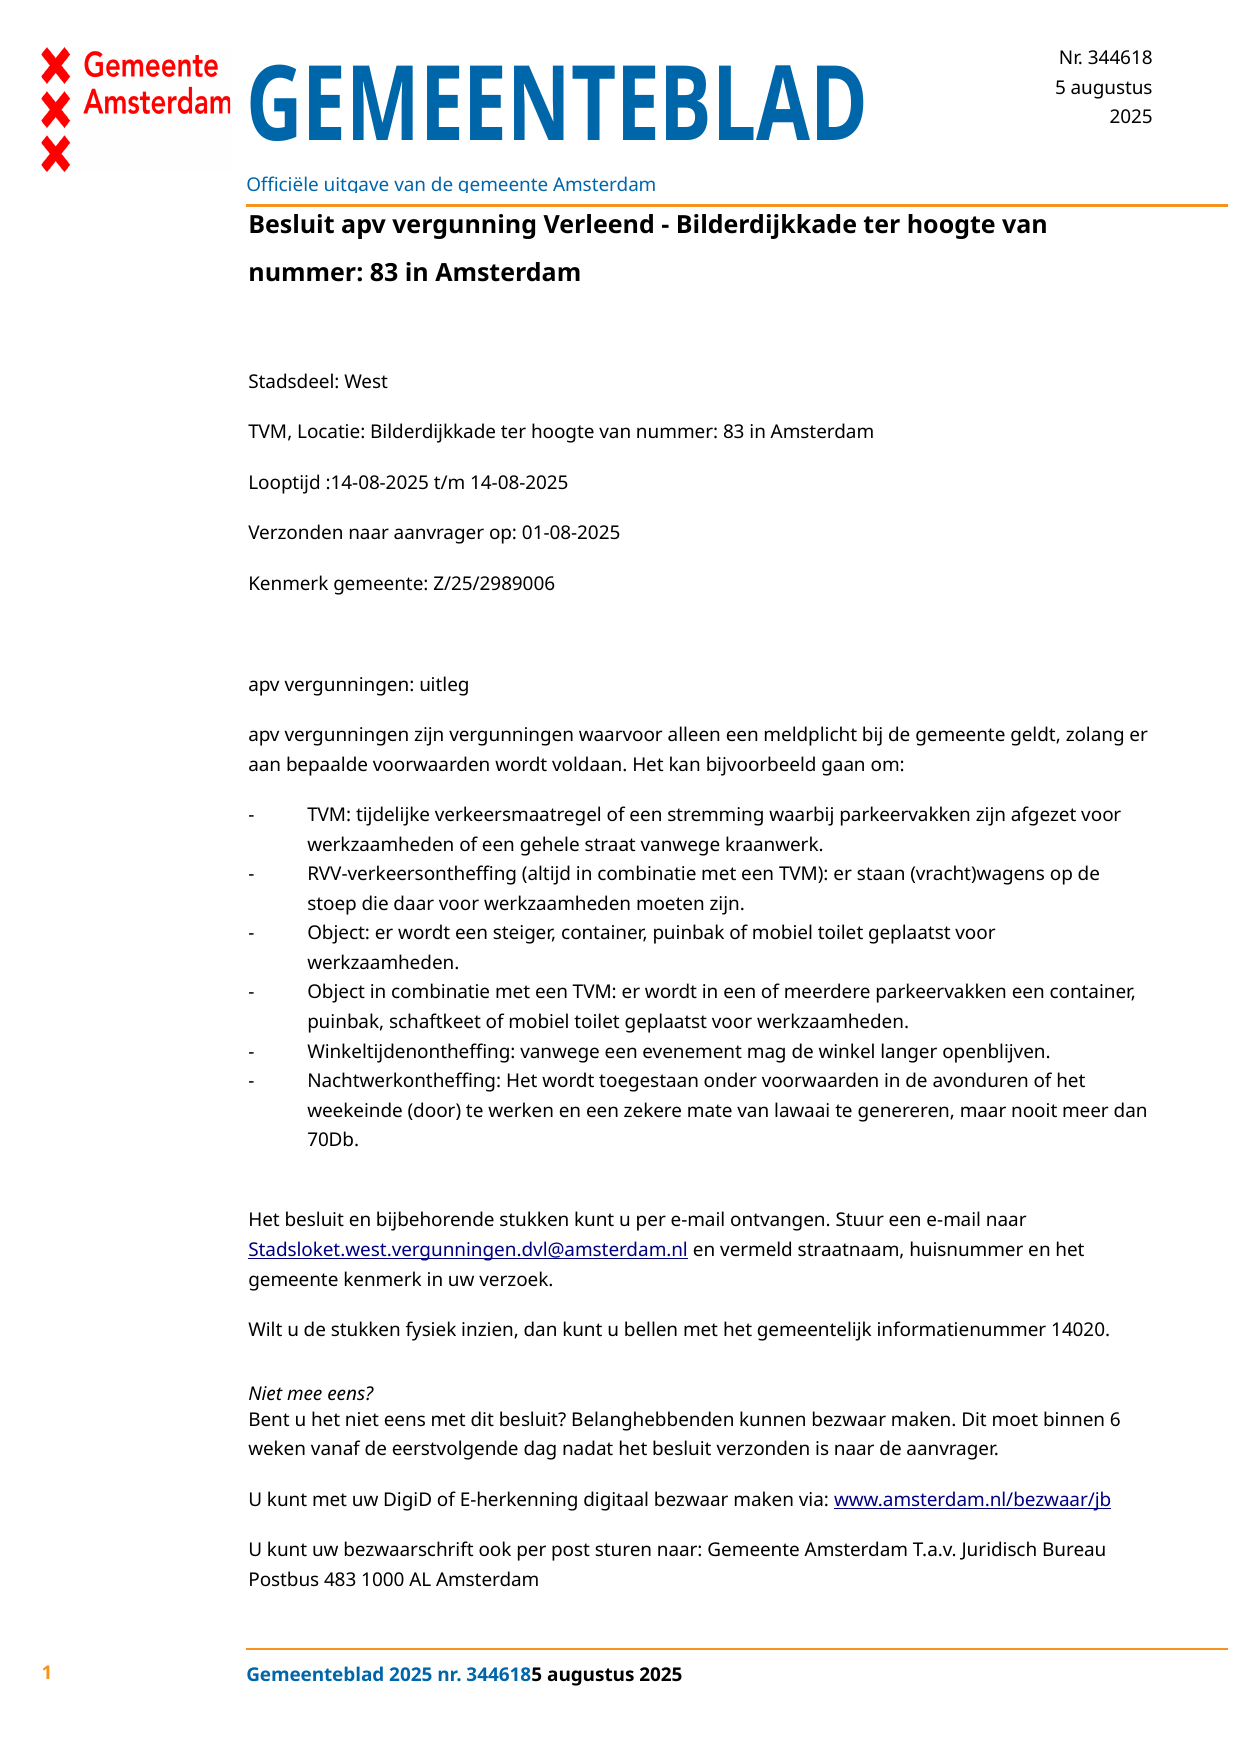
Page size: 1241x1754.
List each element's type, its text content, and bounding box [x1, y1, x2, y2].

text Stadsdeel: West [248, 368, 1152, 394]
text Het besluit en bijbehorende stukken kunt u per e-mail ontvangen. Stuur een e-mail naar Stadsloket.west.vergunningen.dvl@amsterdam.nl en vermeld straatnaam, huisnummer en het gemeente kenmerk in uw verzoek. [248, 1207, 1152, 1292]
text Wilt u de stukken fysiek inzien, dan kunt u bellen met het gemeentelijk informatienummer 14020. [248, 1316, 1152, 1342]
text Kenmerk gemeente: Z/25/2989006 [248, 570, 1152, 596]
list Object in combinatie met een TVM: er wordt in een of meerdere parkeervakken een container, puinbak, schaftkeet of mobiel toilet geplaatst voor werkzaamheden. [248, 979, 1152, 1034]
text apv vergunningen: uitleg [248, 671, 1152, 697]
text U kunt met uw DigiD of E-herkenning digitaal bezwaar maken via: www.amsterdam.nl/bezwaar/jb [248, 1486, 1152, 1512]
list Nachtwerkontheffing: Het wordt toegestaan onder voorwaarden in de avonduren of het weekeinde (door) te werken en een zekere mate van lawaai te genereren, maar nooit meer dan 70Db. [248, 1067, 1152, 1152]
text apv vergunningen zijn vergunningen waarvoor alleen een meldplicht bij de gemeente geldt, zolang er aan bepaalde voorwaarden wordt voldaan. Het kan bijvoorbeeld gaan om: [248, 721, 1152, 777]
text TVM, Locatie: Bilderdijkkade ter hoogte van nummer: 83 in Amsterdam [248, 419, 1152, 444]
list RVV-verkeersontheffing (altijd in combinatie met een TVM): er staan (vracht)wagens op de stoep die daar voor werkzaamheden moeten zijn. [248, 860, 1152, 916]
list Object: er wordt een steiger, container, puinbak of mobiel toilet geplaatst voor werkzaamheden. [248, 919, 1152, 975]
text Verzonden naar aanvrager op: 01-08-2025 [248, 519, 1152, 545]
text Looptijd :14-08-2025 t/m 14-08-2025 [248, 469, 1152, 495]
list Winkeltijdenontheffing: vanwege een evenement mag de winkel langer openblijven. [248, 1038, 1152, 1064]
text Bent u het niet eens met dit besluit? Belanghebbenden kunnen bezwaar maken. Dit moet binnen 6 weken vanaf de eerstvolgende dag nadat het besluit verzonden is naar de aanvrager. [248, 1406, 1152, 1461]
list TVM: tijdelijke verkeersmaatregel of een stremming waarbij parkeervakken zijn afgezet voor werkzaamheden of een gehele straat vanwege kraanwerk. [248, 801, 1152, 857]
picture [41, 47, 231, 172]
text U kunt uw bezwaarschrift ook per post sturen naar: Gemeente Amsterdam T.a.v. Juridisch Bureau Postbus 483 1000 AL Amsterdam [248, 1536, 1152, 1592]
text Niet mee eens? [248, 1380, 1152, 1406]
text Besluit apv vergunning Verleend - Bilderdijkkade ter hoogte van nummer: 83 in Amsterdam [248, 207, 1152, 288]
